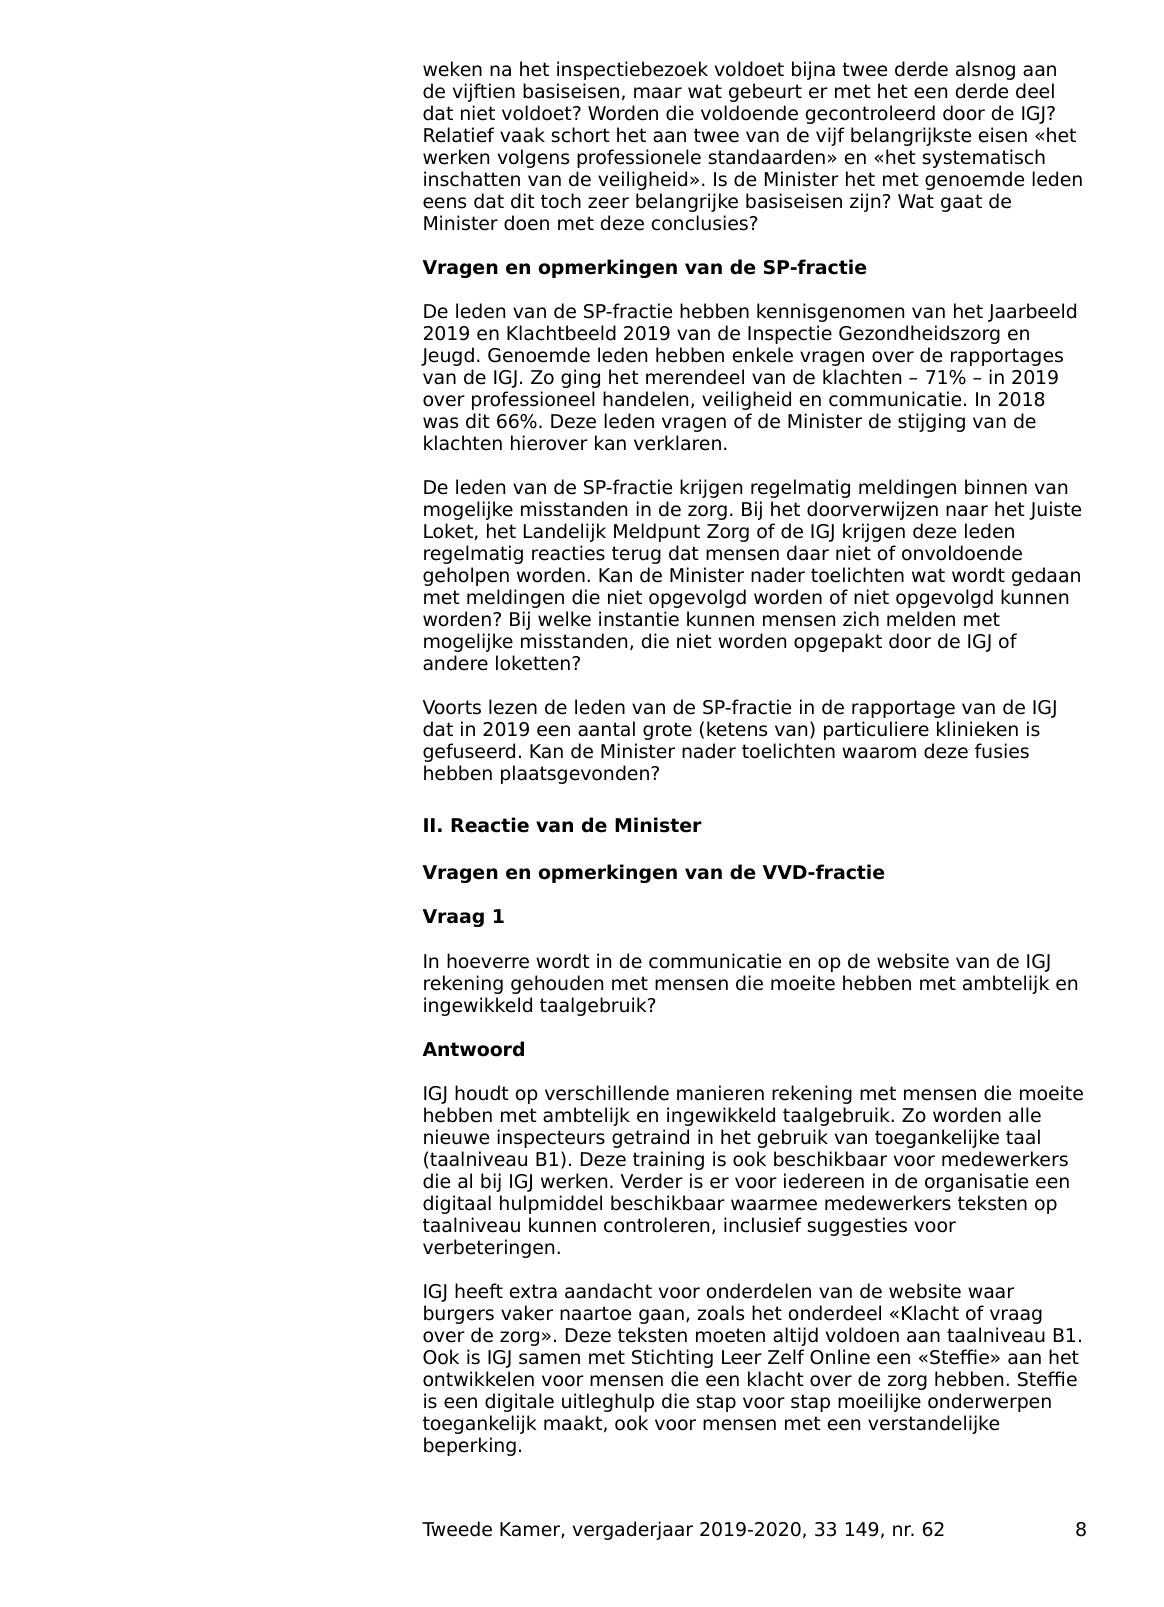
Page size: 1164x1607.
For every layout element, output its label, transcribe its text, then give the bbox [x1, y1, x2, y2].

text IGJ houdt op verschillende manieren rekening met mensen die moeite hebben met ambtelijk en ingewikkeld taalgebruik. Zo worden alle nieuwe inspecteurs getraind in het gebruik van toegankelijke taal (taalniveau B1). Deze training is ook beschikbaar voor medewerkers die al bij IGJ werken. Verder is er voor iedereen in de organisatie een digitaal hulpmiddel beschikbaar waarmee medewerkers teksten op taalniveau kunnen controleren, inclusief suggesties voor verbeteringen. [422, 1083, 1087, 1259]
text IGJ heeft extra aandacht voor onderdelen van de website waar burgers vaker naartoe gaan, zoals het onderdeel «Klacht of vraag over de zorg». Deze teksten moeten altijd voldoen aan taalniveau B1. Ook is IGJ samen met Stichting Leer Zelf Online een «Steffie» aan het ontwikkelen voor mensen die een klacht over de zorg hebben. Steffie is een digitale uitleghulp die stap voor stap moeilijke onderwerpen toegankelijk maakt, ook voor mensen met een verstandelijke beperking. [422, 1281, 1087, 1457]
subtitle Vragen en opmerkingen van de SP-fractie [422, 257, 1087, 279]
text weken na het inspectiebezoek voldoet bijna twee derde alsnog aan de vijftien basiseisen, maar wat gebeurt er met het een derde deel dat niet voldoet? Worden die voldoende gecontroleerd door de IGJ? Relatief vaak schort het aan twee van de vijf belangrijkste eisen «het werken volgens professionele standaarden» en «het systematisch inschatten van de veiligheid». Is de Minister het met genoemde leden eens dat dit toch zeer belangrijke basiseisen zijn? Wat gaat de Minister doen met deze conclusies? [422, 59, 1087, 235]
text De leden van de SP-fractie hebben kennisgenomen van het Jaarbeeld 2019 en Klachtbeeld 2019 van de Inspectie Gezondheidszorg en Jeugd. Genoemde leden hebben enkele vragen over de rapportages van de IGJ. Zo ging het merendeel van de klachten – 71% – in 2019 over professioneel handelen, veiligheid en communicatie. In 2018 was dit 66%. Deze leden vragen of de Minister de stijging van de klachten hierover kan verklaren. [422, 301, 1087, 455]
text In hoeverre wordt in de communicatie en op de website van de IGJ rekening gehouden met mensen die moeite hebben met ambtelijk en ingewikkeld taalgebruik? [422, 951, 1087, 1016]
subtitle Vraag 1 [422, 906, 1087, 928]
text De leden van de SP-fractie krijgen regelmatig meldingen binnen van mogelijke misstanden in de zorg. Bij het doorverwijzen naar het Juiste Loket, het Landelijk Meldpunt Zorg of de IGJ krijgen deze leden regelmatig reacties terug dat mensen daar niet of onvoldoende geholpen worden. Kan de Minister nader toelichten wat wordt gedaan met meldingen die niet opgevolgd worden of niet opgevolgd kunnen worden? Bij welke instantie kunnen mensen zich melden met mogelijke misstanden, die niet worden opgepakt door de IGJ of andere loketten? [422, 477, 1087, 675]
text Voorts lezen de leden van de SP-fractie in de rapportage van de IGJ dat in 2019 een aantal grote (ketens van) particuliere klinieken is gefuseerd. Kan de Minister nader toelichten waarom deze fusies hebben plaatsgevonden? [422, 697, 1087, 785]
subtitle Antwoord [422, 1039, 1087, 1061]
subtitle Vragen en opmerkingen van de VVD-fractie [422, 862, 1087, 884]
subtitle II. Reactie van de Minister [422, 815, 1087, 837]
